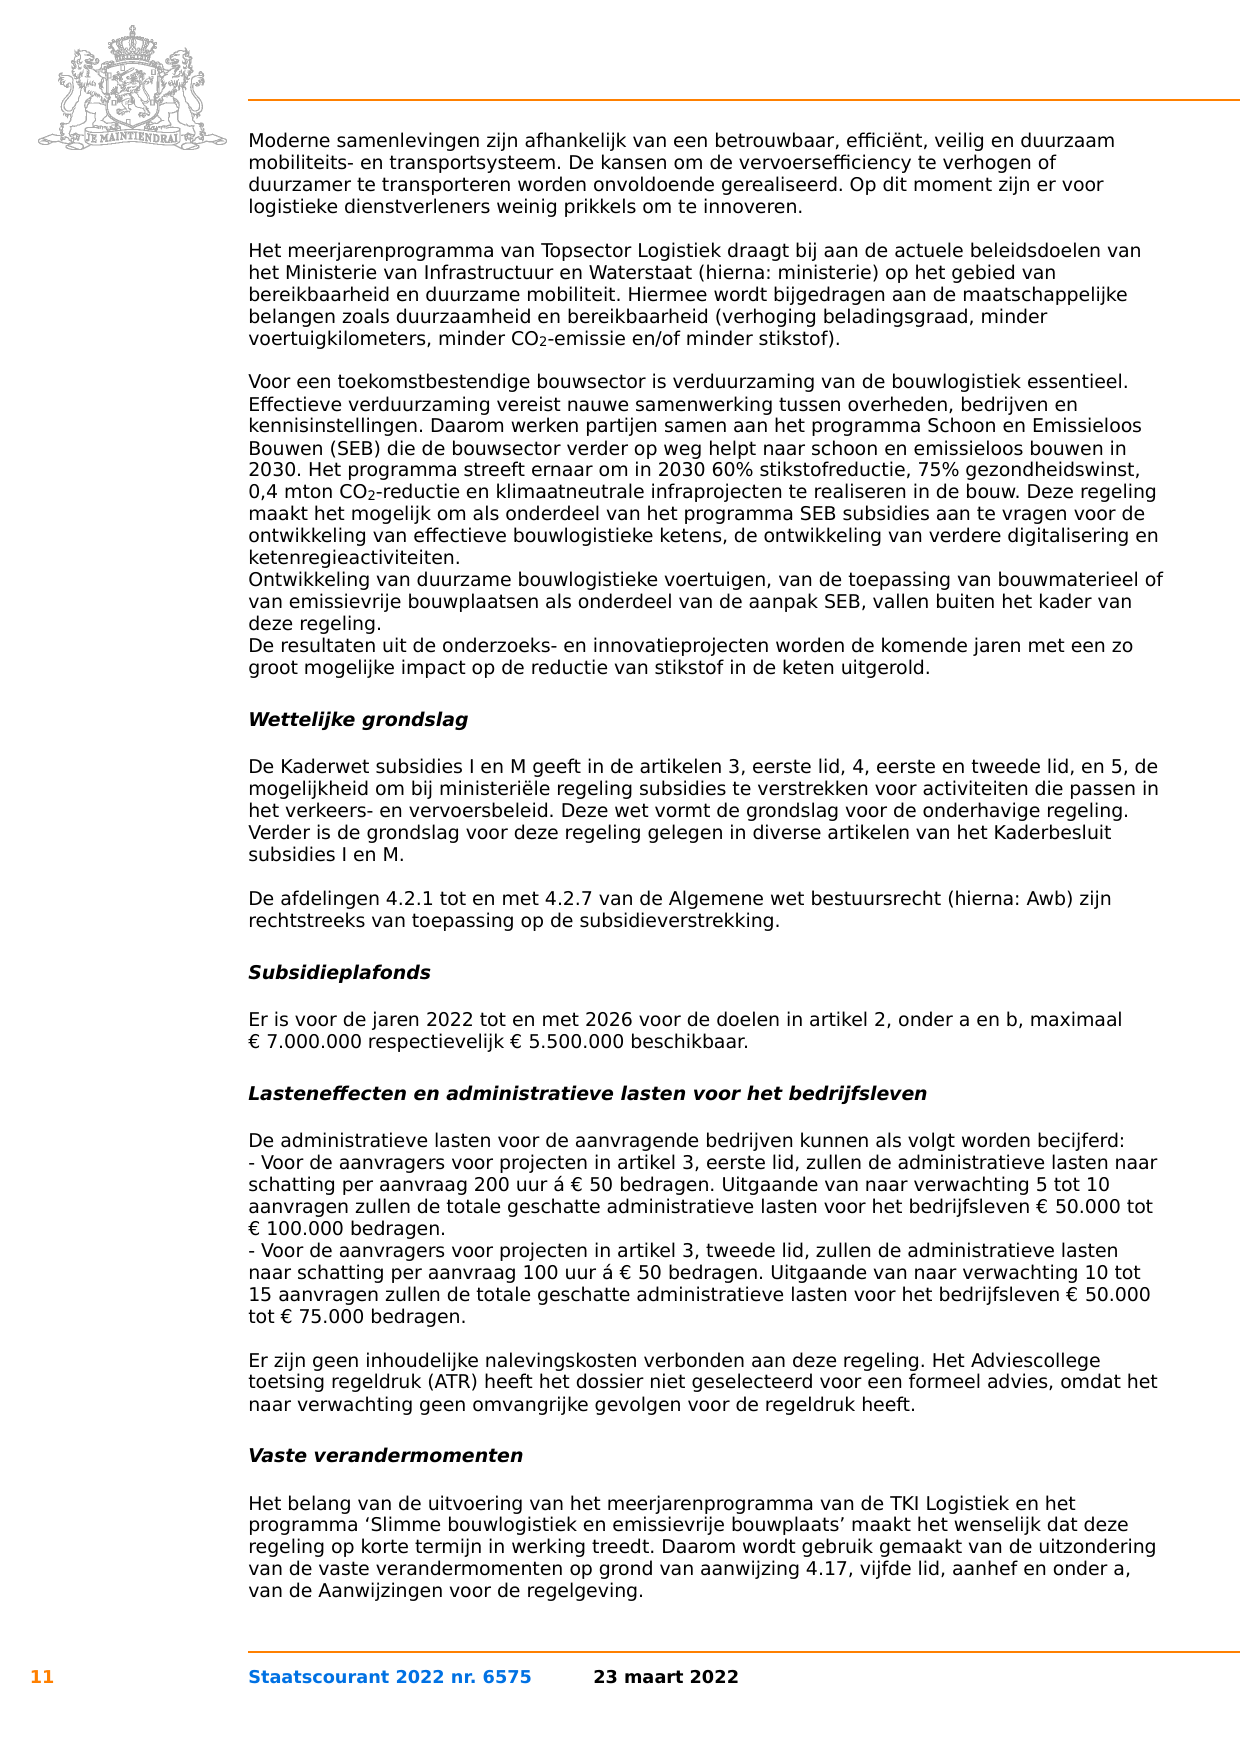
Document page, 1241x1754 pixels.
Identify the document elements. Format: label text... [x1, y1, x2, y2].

subtitle Wettelijke grondslag [248, 709, 1163, 731]
text De Kaderwet subsidies I en M geeft in de artikelen 3, eerste lid, 4, eerste en tweede lid, en 5, de mogelijkheid om bij ministeriële regeling subsidies te verstrekken voor activiteiten die passen in het verkeers- en vervoersbeleid. Deze wet vormt de grondslag voor de onderhavige regeling. Verder is de grondslag voor deze regeling gelegen in diverse artikelen van het Kaderbesluit subsidies I en M. [248, 756, 1163, 866]
text Er is voor de jaren 2022 tot en met 2026 voor de doelen in artikel 2, onder a en b, maximaal € 7.000.000 respectievelijk € 5.500.000 beschikbaar. [248, 1009, 1163, 1053]
text De resultaten uit de onderzoeks- en innovatieprojecten worden de komende jaren met een zo groot mogelijke impact op de reductie van stikstof in de keten uitgerold. [248, 635, 1163, 679]
subtitle Subsidieplafonds [248, 962, 1163, 984]
picture [38, 25, 227, 150]
text Voor een toekomstbestendige bouwsector is verduurzaming van de bouwlogistiek essentieel. Effectieve verduurzaming vereist nauwe samenwerking tussen overheden, bedrijven en kennisinstellingen. Daarom werken partijen samen aan het programma Schoon en Emissieloos Bouwen (SEB) die de bouwsector verder op weg helpt naar schoon en emissieloos bouwen in 2030. Het programma streeft ernaar om in 2030 60% stikstofreductie, 75% gezondheidswinst, 0,4 mton CO2-reductie en klimaatneutrale infraprojecten te realiseren in de bouw. Deze regeling maakt het mogelijk om als onderdeel van het programma SEB subsidies aan te vragen voor de ontwikkeling van effectieve bouwlogistieke ketens, de ontwikkeling van verdere digitalisering en ketenregieactiviteiten. [248, 371, 1163, 569]
text Ontwikkeling van duurzame bouwlogistieke voertuigen, van de toepassing van bouwmaterieel of van emissievrije bouwplaatsen als onderdeel van de aanpak SEB, vallen buiten het kader van deze regeling. [248, 569, 1163, 635]
text Het meerjarenprogramma van Topsector Logistiek draagt bij aan de actuele beleidsdoelen van het Ministerie van Infrastructuur en Waterstaat (hierna: ministerie) op het gebied van bereikbaarheid en duurzame mobiliteit. Hiermee wordt bijgedragen aan de maatschappelijke belangen zoals duurzaamheid en bereikbaarheid (verhoging beladingsgraad, minder voertuigkilometers, minder CO2-emissie en/of minder stikstof). [248, 240, 1163, 349]
text De administratieve lasten voor de aanvragende bedrijven kunnen als volgt worden becijferd: [248, 1130, 1163, 1152]
text De afdelingen 4.2.1 tot en met 4.2.7 van de Algemene wet bestuursrecht (hierna: Awb) zijn rechtstreeks van toepassing op de subsidieverstrekking. [248, 888, 1163, 932]
subtitle Lasteneffecten en administratieve lasten voor het bedrijfsleven [248, 1083, 1163, 1105]
text - Voor de aanvragers voor projecten in artikel 3, tweede lid, zullen de administratieve lasten naar schatting per aanvraag 100 uur á € 50 bedragen. Uitgaande van naar verwachting 10 tot 15 aanvragen zullen de totale geschatte administratieve lasten voor het bedrijfsleven € 50.000 tot € 75.000 bedragen. [248, 1240, 1163, 1328]
text Er zijn geen inhoudelijke nalevingskosten verbonden aan deze regeling. Het Adviescollege toetsing regeldruk (ATR) heeft het dossier niet geselecteerd voor een formeel advies, omdat het naar verwachting geen omvangrijke gevolgen voor de regeldruk heeft. [248, 1349, 1163, 1415]
text Het belang van de uitvoering van het meerjarenprogramma van de TKI Logistiek en het programma ‘Slimme bouwlogistiek en emissievrije bouwplaats’ maakt het wenselijk dat deze regeling op korte termijn in werking treedt. Daarom wordt gebruik gemaakt van de uitzondering van de vaste verandermomenten op grond van aanwijzing 4.17, vijfde lid, aanhef en onder a, van de Aanwijzingen voor de regelgeving. [248, 1492, 1163, 1602]
text - Voor de aanvragers voor projecten in artikel 3, eerste lid, zullen de administratieve lasten naar schatting per aanvraag 200 uur á € 50 bedragen. Uitgaande van naar verwachting 5 tot 10 aanvragen zullen de totale geschatte administratieve lasten voor het bedrijfsleven € 50.000 tot € 100.000 bedragen. [248, 1152, 1163, 1240]
text Moderne samenlevingen zijn afhankelijk van een betrouwbaar, efficiënt, veilig en duurzaam mobiliteits- en transportsysteem. De kansen om de vervoersefficiency te verhogen of duurzamer te transporteren worden onvoldoende gerealiseerd. Op dit moment zijn er voor logistieke dienstverleners weinig prikkels om te innoveren. [248, 130, 1163, 218]
subtitle Vaste verandermomenten [248, 1445, 1163, 1467]
